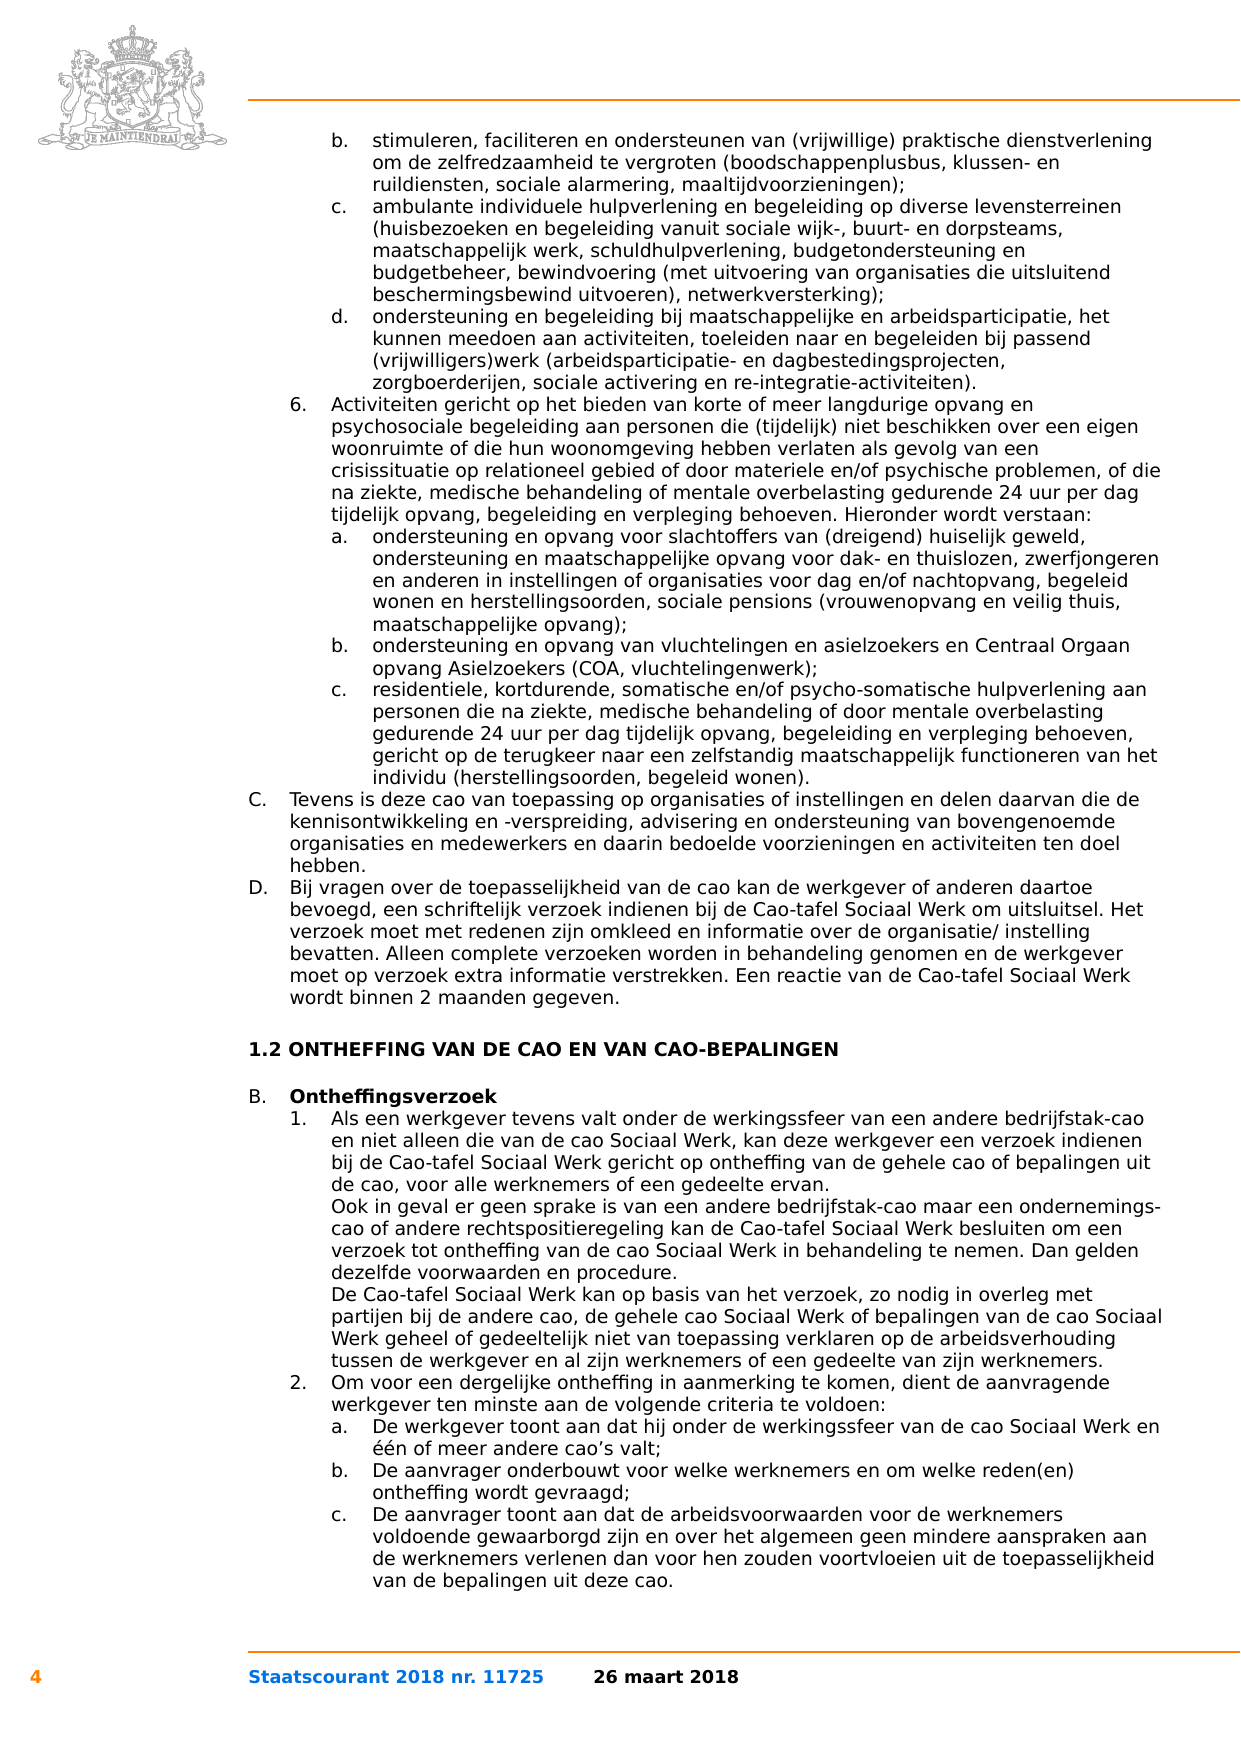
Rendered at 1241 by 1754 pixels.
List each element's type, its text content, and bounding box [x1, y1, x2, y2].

text b. De aanvrager onderbouwt voor welke werknemers en om welke reden(en) ontheffing wordt gevraagd; [331, 1460, 1163, 1504]
text Ook in geval er geen sprake is van een andere bedrijfstak-cao maar een ondernemings-cao of andere rechtspositieregeling kan de Cao-tafel Sociaal Werk besluiten om een verzoek tot ontheffing van de cao Sociaal Werk in behandeling te nemen. Dan gelden dezelfde voorwaarden en procedure. [331, 1196, 1163, 1284]
text d. ondersteuning en begeleiding bij maatschappelijke en arbeidsparticipatie, het kunnen meedoen aan activiteiten, toeleiden naar en begeleiden bij passend (vrijwilligers)werk (arbeidsparticipatie- en dagbestedingsprojecten, zorgboerderijen, sociale activering en re-integratie-activiteiten). [331, 306, 1163, 394]
text 6. Activiteiten gericht op het bieden van korte of meer langdurige opvang en psychosociale begeleiding aan personen die (tijdelijk) niet beschikken over een eigen woonruimte of die hun woonomgeving hebben verlaten als gevolg van een crisissituatie op relationeel gebied of door materiele en/of psychische problemen, of die na ziekte, medische behandeling of mentale overbelasting gedurende 24 uur per dag tijdelijk opvang, begeleiding en verpleging behoeven. Hieronder wordt verstaan: [289, 394, 1163, 526]
text 1. Als een werkgever tevens valt onder de werkingssfeer van een andere bedrijfstak-cao en niet alleen die van de cao Sociaal Werk, kan deze werkgever een verzoek indienen bij de Cao-tafel Sociaal Werk gericht op ontheffing van de gehele cao of bepalingen uit de cao, voor alle werknemers of een gedeelte ervan. [289, 1108, 1163, 1196]
text c. residentiele, kortdurende, somatische en/of psycho-somatische hulpverlening aan personen die na ziekte, medische behandeling of door mentale overbelasting gedurende 24 uur per dag tijdelijk opvang, begeleiding en verpleging behoeven, gericht op de terugkeer naar een zelfstandig maatschappelijk functioneren van het individu (herstellingsoorden, begeleid wonen). [331, 679, 1163, 789]
text a. ondersteuning en opvang voor slachtoffers van (dreigend) huiselijk geweld, ondersteuning en maatschappelijke opvang voor dak- en thuislozen, zwerfjongeren en anderen in instellingen of organisaties voor dag en/of nachtopvang, begeleid wonen en herstellingsoorden, sociale pensions (vrouwenopvang en veilig thuis, maatschappelijke opvang); [331, 526, 1163, 635]
text 2. Om voor een dergelijke ontheffing in aanmerking te komen, dient de aanvragende werkgever ten minste aan de volgende criteria te voldoen: [289, 1372, 1163, 1416]
text b. ondersteuning en opvang van vluchtelingen en asielzoekers en Centraal Orgaan opvang Asielzoekers (COA, vluchtelingenwerk); [331, 635, 1163, 679]
text b. stimuleren, faciliteren en ondersteunen van (vrijwillige) praktische dienstverlening om de zelfredzaamheid te vergroten (boodschappenplusbus, klussen- en ruildiensten, sociale alarmering, maaltijdvoorzieningen); [331, 130, 1163, 196]
text a. De werkgever toont aan dat hij onder de werkingssfeer van de cao Sociaal Werk en één of meer andere cao’s valt; [331, 1416, 1163, 1460]
text c. ambulante individuele hulpverlening en begeleiding op diverse levensterreinen (huisbezoeken en begeleiding vanuit sociale wijk-, buurt- en dorpsteams, maatschappelijk werk, schuldhulpverlening, budgetondersteuning en budgetbeheer, bewindvoering (met uitvoering van organisaties die uitsluitend beschermingsbewind uitvoeren), netwerkversterking); [331, 196, 1163, 306]
subtitle 1.2 ONTHEFFING VAN DE CAO EN VAN CAO-BEPALINGEN [248, 1039, 1163, 1061]
text D. Bij vragen over de toepasselijkheid van de cao kan de werkgever of anderen daartoe bevoegd, een schriftelijk verzoek indienen bij de Cao-tafel Sociaal Werk om uitsluitsel. Het verzoek moet met redenen zijn omkleed en informatie over de organisatie/ instelling bevatten. Alleen complete verzoeken worden in behandeling genomen en de werkgever moet op verzoek extra informatie verstrekken. Een reactie van de Cao-tafel Sociaal Werk wordt binnen 2 maanden gegeven. [248, 877, 1163, 1009]
text De Cao-tafel Sociaal Werk kan op basis van het verzoek, zo nodig in overleg met partijen bij de andere cao, de gehele cao Sociaal Werk of bepalingen van de cao Sociaal Werk geheel of gedeeltelijk niet van toepassing verklaren op de arbeidsverhouding tussen de werkgever en al zijn werknemers of een gedeelte van zijn werknemers. [331, 1284, 1163, 1372]
text c. De aanvrager toont aan dat de arbeidsvoorwaarden voor de werknemers voldoende gewaarborgd zijn en over het algemeen geen mindere aanspraken aan de werknemers verlenen dan voor hen zouden voortvloeien uit de toepasselijkheid van de bepalingen uit deze cao. [331, 1504, 1163, 1592]
text B. Ontheffingsverzoek [248, 1086, 1163, 1108]
text C. Tevens is deze cao van toepassing op organisaties of instellingen en delen daarvan die de kennisontwikkeling en -verspreiding, advisering en ondersteuning van bovengenoemde organisaties en medewerkers en daarin bedoelde voorzieningen en activiteiten ten doel hebben. [248, 789, 1163, 877]
picture [38, 25, 227, 150]
